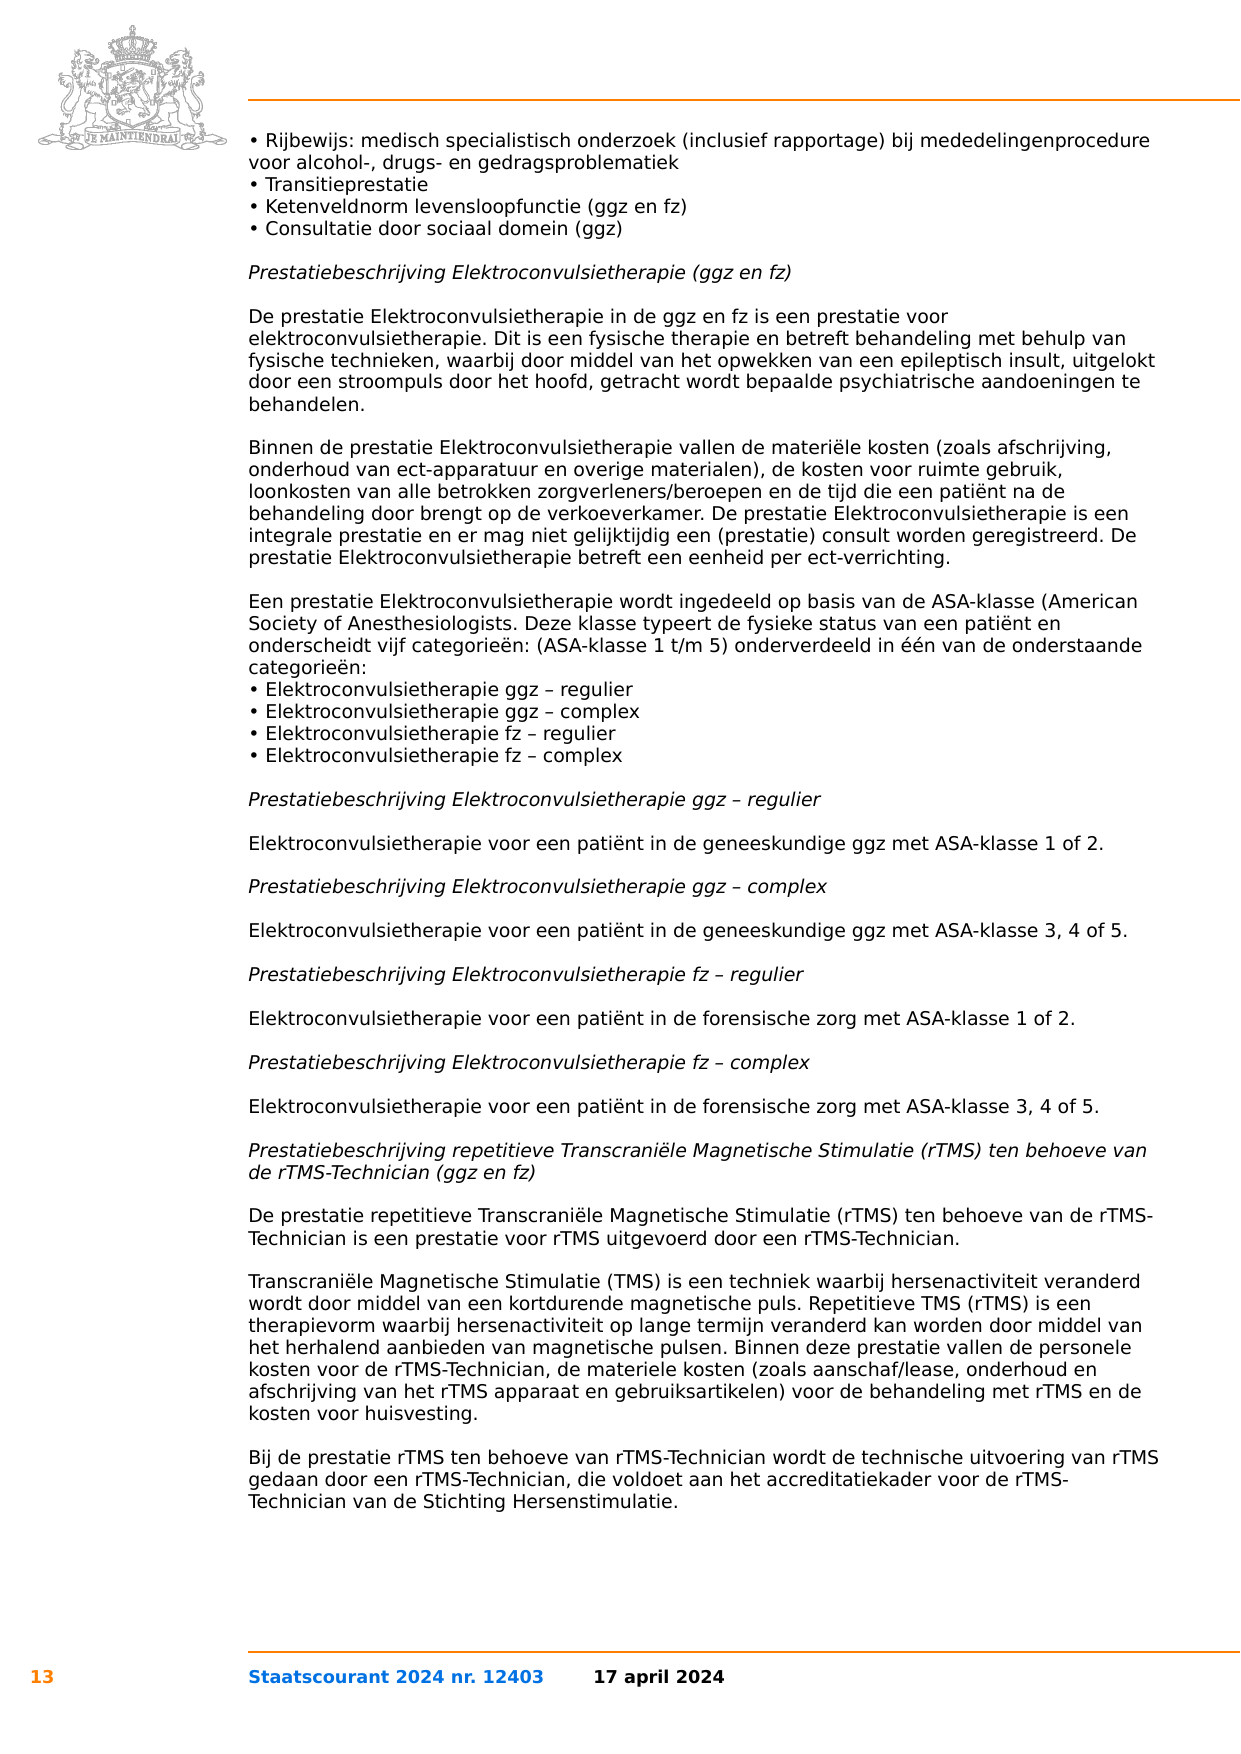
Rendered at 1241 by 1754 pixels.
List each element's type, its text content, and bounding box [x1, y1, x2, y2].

text • Ketenveldnorm levensloopfunctie (ggz en fz) [248, 196, 1163, 218]
text Elektroconvulsietherapie voor een patiënt in de geneeskundige ggz met ASA-klasse 1 of 2. [248, 833, 1163, 854]
text • Elektroconvulsietherapie ggz – complex [248, 701, 1163, 723]
text • Elektroconvulsietherapie ggz – regulier [248, 679, 1163, 701]
subtitle Prestatiebeschrijving Elektroconvulsietherapie ggz – complex [248, 876, 1163, 898]
text Bij de prestatie rTMS ten behoeve van rTMS-Technician wordt de technische uitvoering van rTMS gedaan door een rTMS-Technician, die voldoet aan het accreditatiekader voor de rTMS-Technician van de Stichting Hersenstimulatie. [248, 1447, 1163, 1513]
subtitle Prestatiebeschrijving Elektroconvulsietherapie (ggz en fz) [248, 262, 1163, 284]
text Elektroconvulsietherapie voor een patiënt in de forensische zorg met ASA-klasse 3, 4 of 5. [248, 1096, 1163, 1118]
subtitle Prestatiebeschrijving repetitieve Transcraniële Magnetische Stimulatie (rTMS) ten behoeve van de rTMS-Technician (ggz en fz) [248, 1139, 1163, 1183]
text Transcraniële Magnetische Stimulatie (TMS) is een techniek waarbij hersenactiviteit veranderd wordt door middel van een kortdurende magnetische puls. Repetitieve TMS (rTMS) is een therapievorm waarbij hersenactiviteit op lange termijn veranderd kan worden door middel van het herhalend aanbieden van magnetische pulsen. Binnen deze prestatie vallen de personele kosten voor de rTMS-Technician, de materiele kosten (zoals aanschaf/lease, onderhoud en afschrijving van het rTMS apparaat en gebruiksartikelen) voor de behandeling met rTMS en de kosten voor huisvesting. [248, 1271, 1163, 1425]
text • Rijbewijs: medisch specialistisch onderzoek (inclusief rapportage) bij mededelingenprocedure voor alcohol-, drugs- en gedragsproblematiek [248, 130, 1163, 174]
subtitle Prestatiebeschrijving Elektroconvulsietherapie ggz – regulier [248, 789, 1163, 811]
text Een prestatie Elektroconvulsietherapie wordt ingedeeld op basis van de ASA-klasse (American Society of Anesthesiologists. Deze klasse typeert de fysieke status van een patiënt en onderscheidt vijf categorieën: (ASA-klasse 1 t/m 5) onderverdeeld in één van de onderstaande categorieën: [248, 591, 1163, 679]
text Elektroconvulsietherapie voor een patiënt in de forensische zorg met ASA-klasse 1 of 2. [248, 1008, 1163, 1030]
text • Consultatie door sociaal domein (ggz) [248, 218, 1163, 240]
text • Elektroconvulsietherapie fz – regulier [248, 723, 1163, 745]
text • Transitieprestatie [248, 174, 1163, 196]
text Elektroconvulsietherapie voor een patiënt in de geneeskundige ggz met ASA-klasse 3, 4 of 5. [248, 920, 1163, 942]
text Binnen de prestatie Elektroconvulsietherapie vallen de materiële kosten (zoals afschrijving, onderhoud van ect-apparatuur en overige materialen), de kosten voor ruimte gebruik, loonkosten van alle betrokken zorgverleners/beroepen en de tijd die een patiënt na de behandeling door brengt op de verkoeverkamer. De prestatie Elektroconvulsietherapie is een integrale prestatie en er mag niet gelijktijdig een (prestatie) consult worden geregistreerd. De prestatie Elektroconvulsietherapie betreft een eenheid per ect-verrichting. [248, 437, 1163, 569]
subtitle Prestatiebeschrijving Elektroconvulsietherapie fz – regulier [248, 964, 1163, 986]
picture [38, 25, 227, 150]
text • Elektroconvulsietherapie fz – complex [248, 745, 1163, 767]
text De prestatie Elektroconvulsietherapie in de ggz en fz is een prestatie voor elektroconvulsietherapie. Dit is een fysische therapie en betreft behandeling met behulp van fysische technieken, waarbij door middel van het opwekken van een epileptisch insult, uitgelokt door een stroompuls door het hoofd, getracht wordt bepaalde psychiatrische aandoeningen te behandelen. [248, 306, 1163, 415]
text De prestatie repetitieve Transcraniële Magnetische Stimulatie (rTMS) ten behoeve van de rTMS-Technician is een prestatie voor rTMS uitgevoerd door een rTMS-Technician. [248, 1205, 1163, 1249]
subtitle Prestatiebeschrijving Elektroconvulsietherapie fz – complex [248, 1052, 1163, 1074]
